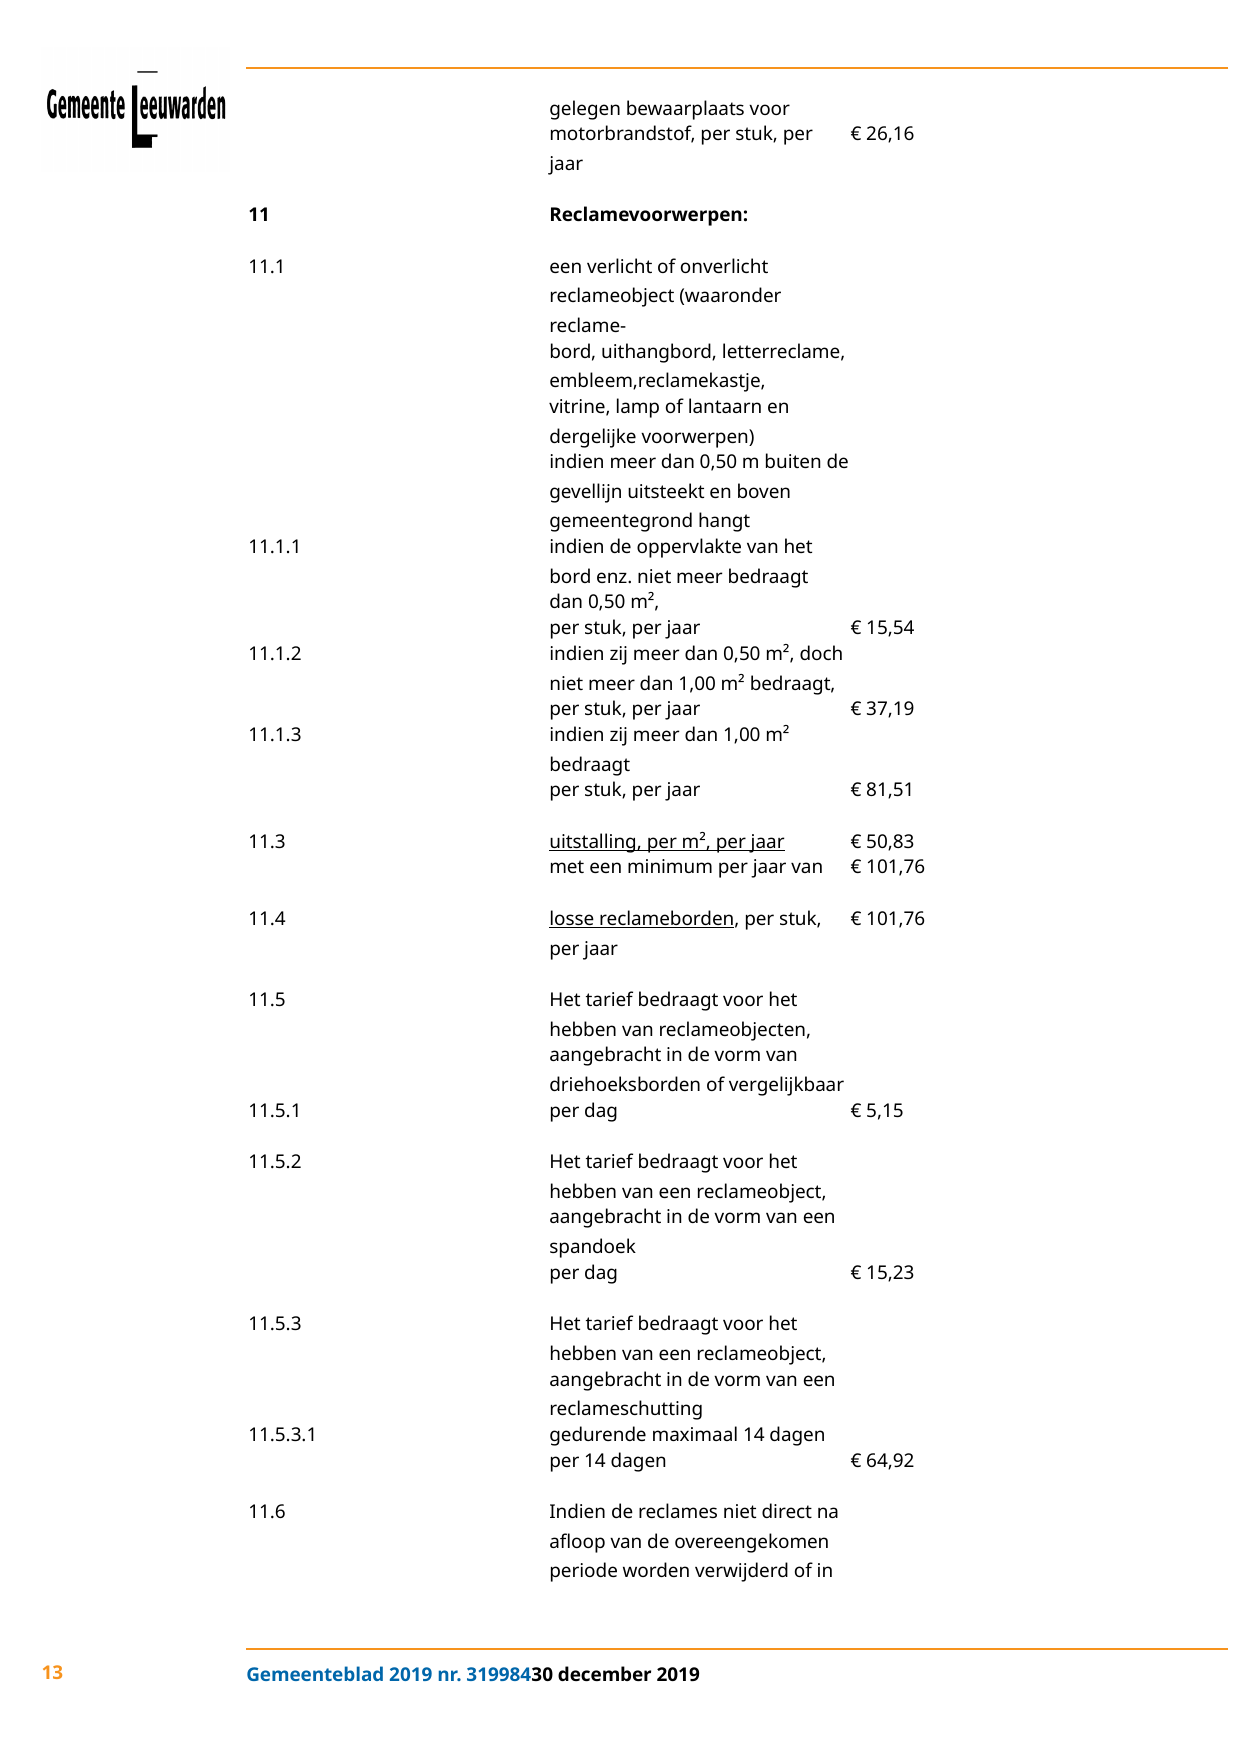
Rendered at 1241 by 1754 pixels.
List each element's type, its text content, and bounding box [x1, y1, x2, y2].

table_cell [850, 721, 1152, 777]
table_cell [248, 95, 549, 121]
table_cell Reclamevoorwerpen: [549, 202, 850, 227]
table_cell [549, 1285, 850, 1310]
table_cell [850, 1285, 1152, 1310]
table_cell 11.5.3 [248, 1310, 549, 1366]
table_cell [850, 1498, 1152, 1583]
table_cell [850, 534, 1152, 589]
table_cell indien meer dan 0,50 m buiten de gevellijn uitsteekt en boven gemeentegrond hangt [549, 449, 850, 533]
table_cell [248, 1259, 549, 1285]
table_cell [248, 696, 549, 721]
table_cell [850, 1042, 1152, 1097]
table_cell [248, 1473, 549, 1498]
table_cell [248, 880, 549, 905]
table_cell per stuk, per jaar [549, 696, 850, 721]
table_cell [248, 802, 549, 828]
table_cell [549, 1473, 850, 1498]
table_cell [248, 449, 549, 533]
table_cell € 50,83 [850, 828, 1152, 854]
table_cell [549, 1123, 850, 1148]
table_cell dan 0,50 m², [549, 589, 850, 614]
table_cell [850, 961, 1152, 986]
table_cell [248, 1366, 549, 1421]
table_cell per dag [549, 1097, 850, 1123]
table_cell [248, 338, 549, 393]
table_cell per 14 dagen [549, 1447, 850, 1472]
table_cell 11.5.1 [248, 1097, 549, 1123]
table_cell € 101,76 [850, 854, 1152, 879]
table_cell een verlicht of onverlicht reclameobject (waaronder reclame- [549, 253, 850, 338]
table_cell [850, 95, 1152, 121]
table_cell indien de oppervlakte van het bord enz. niet meer bedraagt [549, 534, 850, 589]
table_cell [248, 777, 549, 802]
table_cell [549, 961, 850, 986]
table_cell 11.1.2 [248, 640, 549, 696]
table_cell [850, 1366, 1152, 1421]
table_cell € 64,92 [850, 1447, 1152, 1472]
table_cell [850, 202, 1152, 227]
table_cell gelegen bewaarplaats voor [549, 95, 850, 121]
table_cell € 101,76 [850, 905, 1152, 961]
table_cell aangebracht in de vorm van driehoeksborden of vergelijkbaar [549, 1042, 850, 1097]
table_cell [850, 1123, 1152, 1148]
table_cell 11.1.1 [248, 534, 549, 589]
picture [41, 47, 231, 172]
table_cell [850, 253, 1152, 338]
table_cell [248, 1042, 549, 1097]
table_cell [850, 589, 1152, 614]
table_cell 11.5 [248, 986, 549, 1042]
table_cell vitrine, lamp of lantaarn en dergelijke voorwerpen) [549, 393, 850, 448]
table_cell losse reclameborden, per stuk, per jaar [549, 905, 850, 961]
table_cell Het tarief bedraagt voor het hebben van een reclameobject, [549, 1148, 850, 1204]
table_cell [850, 393, 1152, 448]
table_cell 11.6 [248, 1498, 549, 1583]
table_cell per stuk, per jaar [549, 615, 850, 640]
table_cell [248, 227, 549, 253]
table_cell 11 [248, 202, 549, 227]
table_cell [549, 880, 850, 905]
table_cell [850, 1204, 1152, 1259]
table_cell [850, 227, 1152, 253]
table_cell € 5,15 [850, 1097, 1152, 1123]
table_cell 11.4 [248, 905, 549, 961]
table_cell indien zij meer dan 1,00 m² bedraagt [549, 721, 850, 777]
table_cell [850, 1421, 1152, 1447]
table_cell aangebracht in de vorm van een spandoek [549, 1204, 850, 1259]
table_cell [549, 176, 850, 202]
table_cell met een minimum per jaar van [549, 854, 850, 879]
table_cell 11.1.3 [248, 721, 549, 777]
table_cell bord, uithangbord, letterreclame, embleem,reclamekastje, [549, 338, 850, 393]
table_cell per stuk, per jaar [549, 777, 850, 802]
table_cell € 26,16 [850, 121, 1152, 176]
table_cell [549, 227, 850, 253]
table_cell motorbrandstof, per stuk, per jaar [549, 121, 850, 176]
table_cell [248, 393, 549, 448]
table_cell Het tarief bedraagt voor het hebben van reclameobjecten, [549, 986, 850, 1042]
table_cell [850, 338, 1152, 393]
table_cell 11.5.3.1 [248, 1421, 549, 1447]
table_cell Indien de reclames niet direct na afloop van de overeengekomen periode worden verwijderd of in [549, 1498, 850, 1583]
table_cell per dag [549, 1259, 850, 1285]
table_cell [850, 176, 1152, 202]
table_cell aangebracht in de vorm van een reclameschutting [549, 1366, 850, 1421]
table_cell [248, 1447, 549, 1472]
table_cell gedurende maximaal 14 dagen [549, 1421, 850, 1447]
table_cell 11.1 [248, 253, 549, 338]
table_cell [248, 1204, 549, 1259]
table_cell € 15,23 [850, 1259, 1152, 1285]
table_cell Het tarief bedraagt voor het hebben van een reclameobject, [549, 1310, 850, 1366]
table_cell [248, 176, 549, 202]
table_cell [248, 1285, 549, 1310]
table_cell 11.5.2 [248, 1148, 549, 1204]
table_cell [248, 1123, 549, 1148]
table_cell [850, 986, 1152, 1042]
table_cell € 15,54 [850, 615, 1152, 640]
table_cell [549, 802, 850, 828]
table_cell [248, 589, 549, 614]
table_cell [248, 615, 549, 640]
table_cell [850, 802, 1152, 828]
table_cell [850, 1473, 1152, 1498]
table_cell [850, 1148, 1152, 1204]
table_cell € 37,19 [850, 696, 1152, 721]
table_cell 11.3 [248, 828, 549, 854]
table_cell [248, 961, 549, 986]
table_cell € 81,51 [850, 777, 1152, 802]
table_cell [850, 449, 1152, 533]
table_cell [850, 1310, 1152, 1366]
table_cell [850, 880, 1152, 905]
table_cell [248, 121, 549, 176]
table_cell [248, 854, 549, 879]
table_cell uitstalling, per m², per jaar [549, 828, 850, 854]
table_cell [850, 640, 1152, 696]
table_cell indien zij meer dan 0,50 m², doch niet meer dan 1,00 m² bedraagt, [549, 640, 850, 696]
